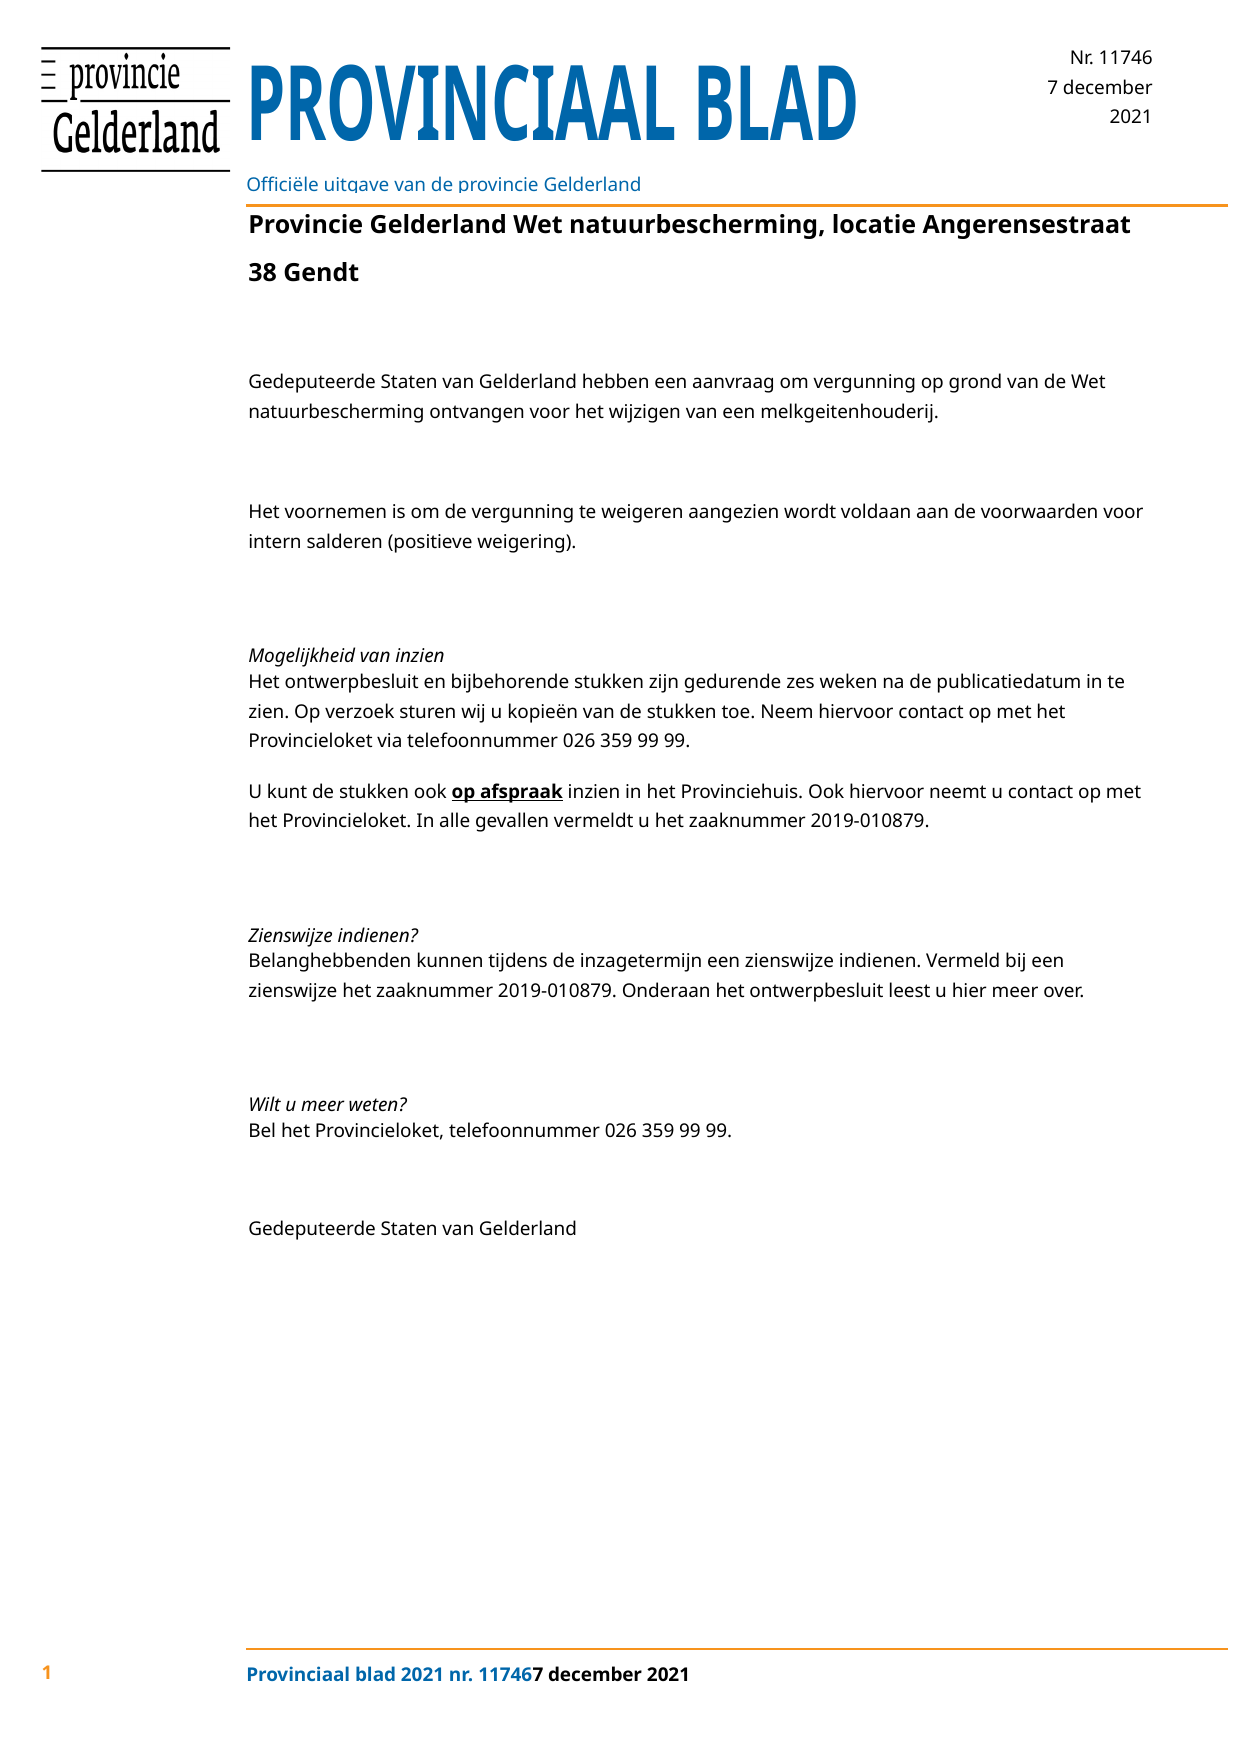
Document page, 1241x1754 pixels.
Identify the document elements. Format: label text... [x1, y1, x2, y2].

text Belanghebbenden kunnen tijdens de inzagetermijn een zienswijze indienen. Vermeld bij een zienswijze het zaaknummer 2019-010879. Onderaan het ontwerpbesluit leest u hier meer over. [248, 948, 1152, 1003]
text Gedeputeerde Staten van Gelderland hebben een aanvraag om vergunning op grond van de Wet natuurbescherming ontvangen voor het wijzigen van een melkgeitenhouderij. [248, 368, 1152, 424]
text Gedeputeerde Staten van Gelderland [248, 1216, 1152, 1241]
text Het ontwerpbesluit en bijbehorende stukken zijn gedurende zes weken na de publicatiedatum in te zien. Op verzoek sturen wij u kopieën van de stukken toe. Neem hiervoor contact op met het Provincieloket via telefoonnummer 026 359 99 99. [248, 668, 1152, 753]
text U kunt de stukken ook op afspraak inzien in het Provinciehuis. Ook hiervoor neemt u contact op met het Provincieloket. In alle gevallen vermeldt u het zaaknummer 2019-010879. [248, 778, 1152, 833]
text Provincie Gelderland Wet natuurbescherming, locatie Angerensestraat 38 Gendt [248, 207, 1152, 288]
text Het voornemen is om de vergunning te weigeren aangezien wordt voldaan aan de voorwaarden voor intern salderen (positieve weigering). [248, 499, 1152, 554]
text Bel het Provincieloket, telefoonnummer 026 359 99 99. [248, 1117, 1152, 1143]
text Mogelijkheid van inzien [248, 643, 1152, 668]
text Zienswijze indienen? [248, 922, 1152, 948]
picture [41, 47, 231, 172]
text Wilt u meer weten? [248, 1092, 1152, 1117]
